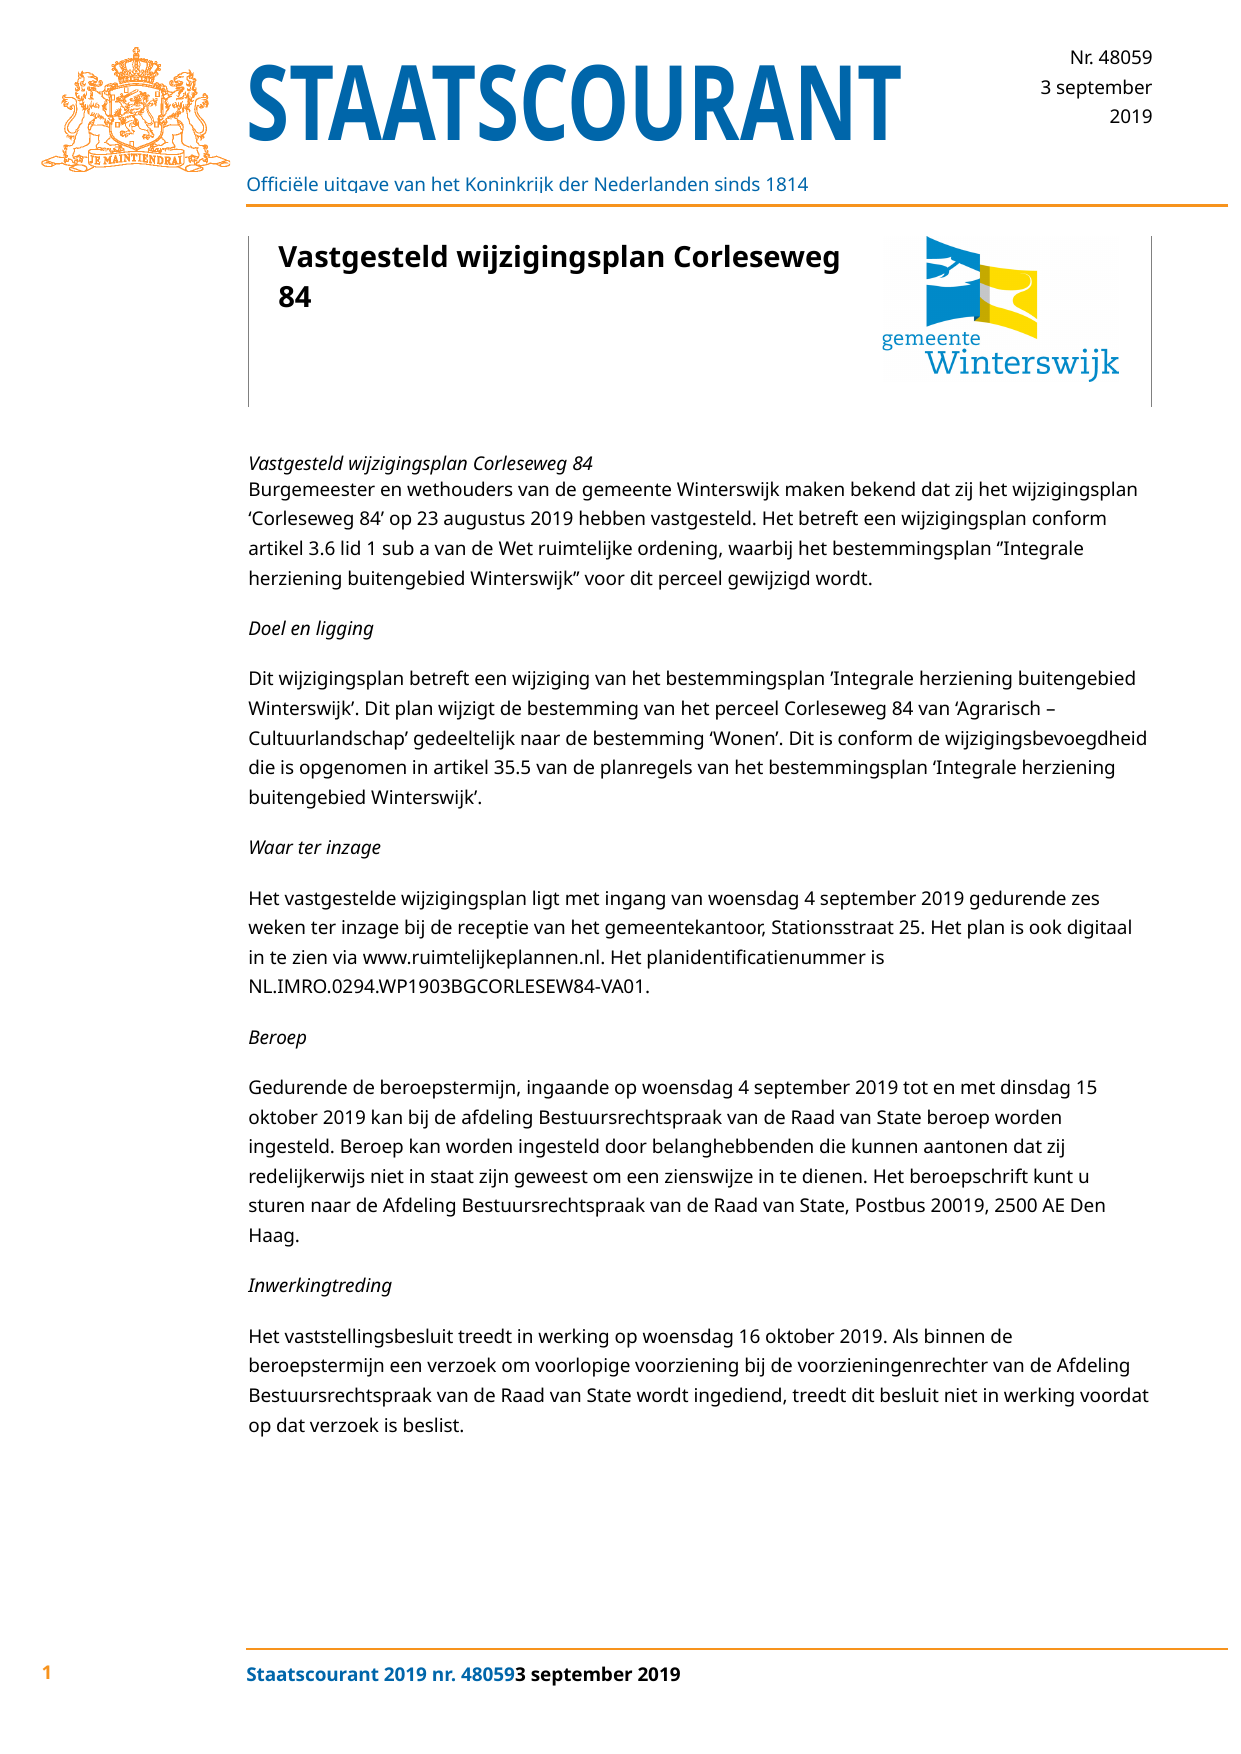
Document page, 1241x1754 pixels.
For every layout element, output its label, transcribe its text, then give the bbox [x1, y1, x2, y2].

picture [882, 236, 1119, 382]
text Het vaststellingsbesluit treedt in werking op woensdag 16 oktober 2019. Als binnen de beroepstermijn een verzoek om voorlopige voorziening bij de voorzieningenrechter van de Afdeling Bestuursrechtspraak van de Raad van State wordt ingediend, treedt dit besluit niet in werking voordat op dat verzoek is beslist. [248, 1323, 1152, 1438]
text Vastgesteld wijzigingsplan Corleseweg 84 [248, 450, 1152, 476]
text Waar ter inzage [248, 834, 1152, 860]
text Burgemeester en wethouders van de gemeente Winterswijk maken bekend dat zij het wijzigingsplan ‘Corleseweg 84’ op 23 augustus 2019 hebben vastgesteld. Het betreft een wijzigingsplan conform artikel 3.6 lid 1 sub a van de Wet ruimtelijke ordening, waarbij het bestemmingsplan ‘’Integrale herziening buitengebied Winterswijk’’ voor dit perceel gewijzigd wordt. [248, 476, 1152, 591]
text Beroep [248, 1024, 1152, 1050]
picture [41, 47, 231, 172]
text Gedurende de beroepstermijn, ingaande op woensdag 4 september 2019 tot en met dinsdag 15 oktober 2019 kan bij de afdeling Bestuursrechtspraak van de Raad van State beroep worden ingesteld. Beroep kan worden ingesteld door belanghebbenden die kunnen aantonen dat zij redelijkerwijs niet in staat zijn geweest om een zienswijze in te dienen. Het beroepschrift kunt u sturen naar de Afdeling Bestuursrechtspraak van de Raad van State, Postbus 20019, 2500 AE Den Haag. [248, 1074, 1152, 1248]
text Doel en ligging [248, 615, 1152, 641]
text Inwerkingtreding [248, 1273, 1152, 1298]
picture [1111, 360, 1119, 371]
table_header [850, 236, 1151, 407]
text Dit wijzigingsplan betreft een wijziging van het bestemmingsplan ’Integrale herziening buitengebied Winterswijk’. Dit plan wijzigt de bestemming van het perceel Corleseweg 84 van ‘Agrarisch – Cultuurlandschap’ gedeeltelijk naar de bestemming ‘Wonen’. Dit is conform de wijzigingsbevoegdheid die is opgenomen in artikel 35.5 van de planregels van het bestemmingsplan ‘Integrale herziening buitengebied Winterswijk’. [248, 666, 1152, 810]
text Het vastgestelde wijzigingsplan ligt met ingang van woensdag 4 september 2019 gedurende zes weken ter inzage bij de receptie van het gemeentekantoor, Stationsstraat 25. Het plan is ook digitaal in te zien via www.ruimtelijkeplannen.nl. Het planidentificatienummer is NL.IMRO.0294.WP1903BGCORLESEW84-VA01. [248, 885, 1152, 999]
table_header Vastgesteld wijzigingsplan Corleseweg 84 [249, 236, 850, 407]
